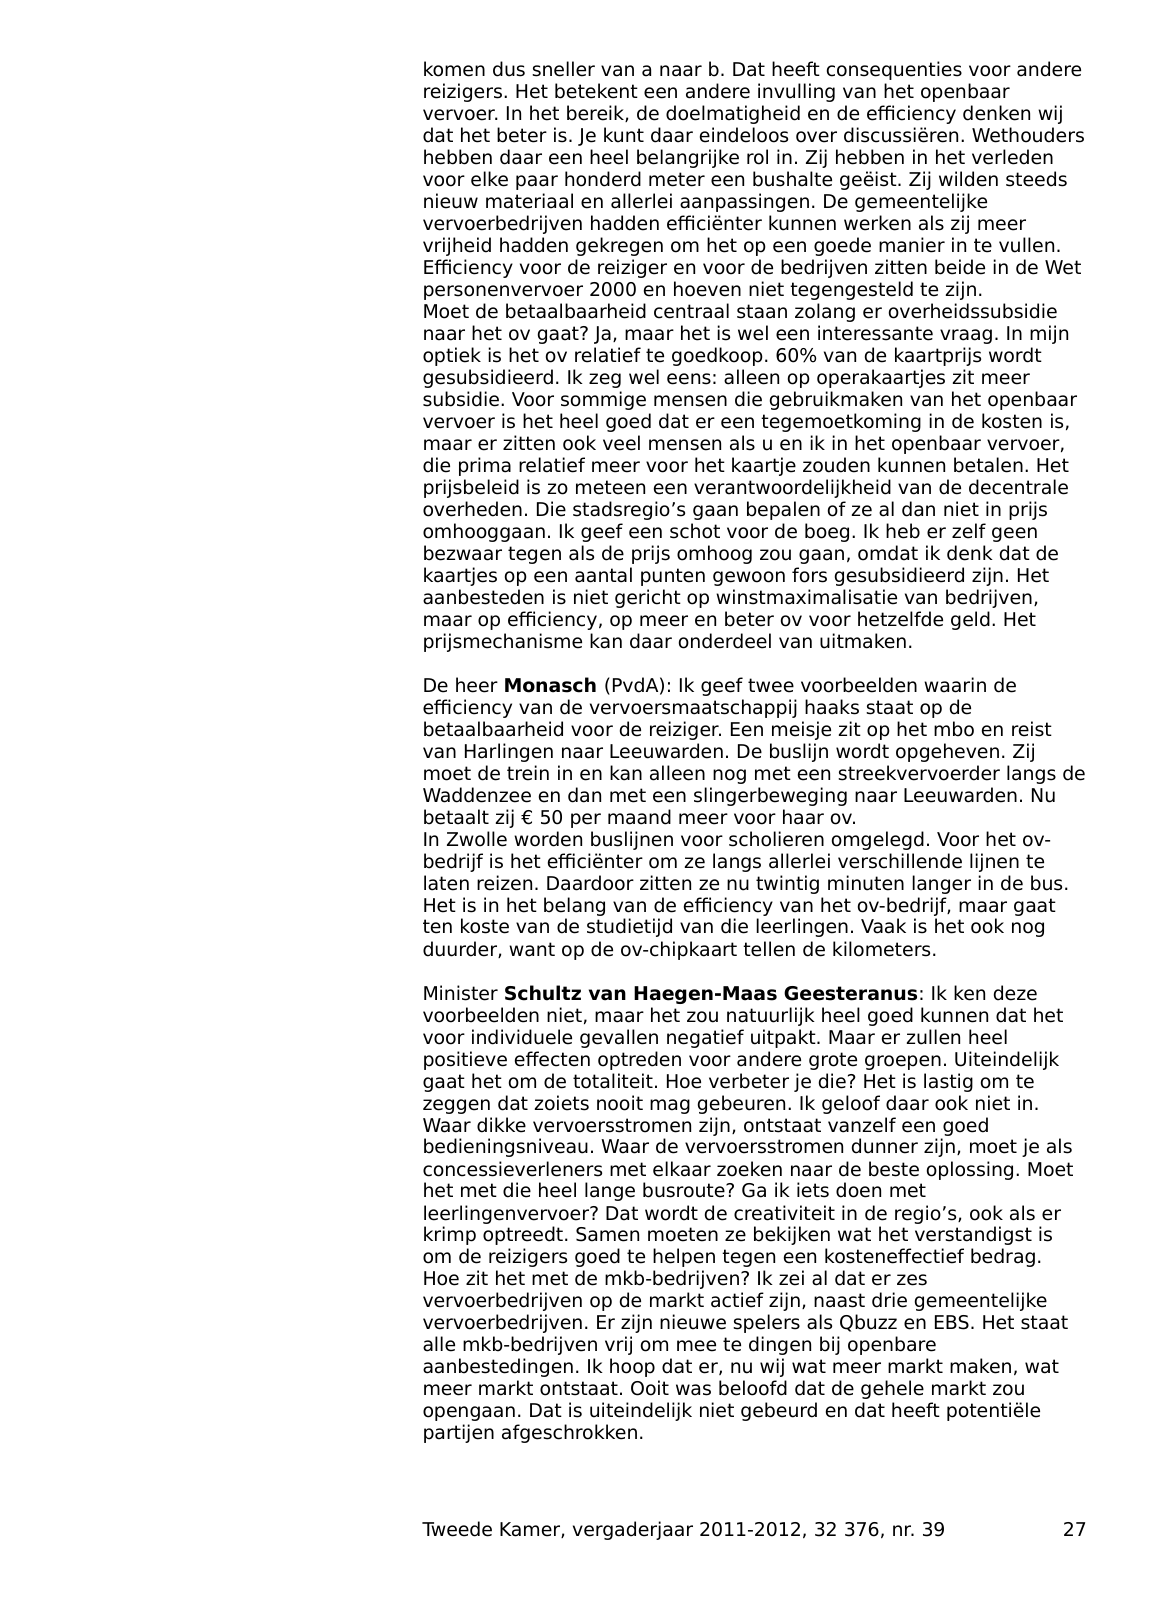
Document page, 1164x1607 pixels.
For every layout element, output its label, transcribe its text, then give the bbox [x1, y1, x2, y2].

text De heer Monasch (PvdA): Ik geef twee voorbeelden waarin de efficiency van de vervoersmaatschappij haaks staat op de betaalbaarheid voor de reiziger. Een meisje zit op het mbo en reist van Harlingen naar Leeuwarden. De buslijn wordt opgeheven. Zij moet de trein in en kan alleen nog met een streekvervoerder langs de Waddenzee en dan met een slingerbeweging naar Leeuwarden. Nu betaalt zij € 50 per maand meer voor haar ov. [422, 675, 1087, 828]
text Moet de betaalbaarheid centraal staan zolang er overheidssubsidie naar het ov gaat? Ja, maar het is wel een interessante vraag. In mijn optiek is het ov relatief te goedkoop. 60% van de kaartprijs wordt gesubsidieerd. Ik zeg wel eens: alleen op operakaartjes zit meer subsidie. Voor sommige mensen die gebruikmaken van het openbaar vervoer is het heel goed dat er een tegemoetkoming in de kosten is, maar er zitten ook veel mensen als u en ik in het openbaar vervoer, die prima relatief meer voor het kaartje zouden kunnen betalen. Het prijsbeleid is zo meteen een verantwoordelijkheid van de decentrale overheden. Die stadsregio’s gaan bepalen of ze al dan niet in prijs omhooggaan. Ik geef een schot voor de boeg. Ik heb er zelf geen bezwaar tegen als de prijs omhoog zou gaan, omdat ik denk dat de kaartjes op een aantal punten gewoon fors gesubsidieerd zijn. Het aanbesteden is niet gericht op winstmaximalisatie van bedrijven, maar op efficiency, op meer en beter ov voor hetzelfde geld. Het prijsmechanisme kan daar onderdeel van uitmaken. [422, 301, 1087, 652]
text Hoe zit het met de mkb-bedrijven? Ik zei al dat er zes vervoerbedrijven op de markt actief zijn, naast drie gemeentelijke vervoerbedrijven. Er zijn nieuwe spelers als Qbuzz en EBS. Het staat alle mkb-bedrijven vrij om mee te dingen bij openbare aanbestedingen. Ik hoop dat er, nu wij wat meer markt maken, wat meer markt ontstaat. Ooit was beloofd dat de gehele markt zou opengaan. Dat is uiteindelijk niet gebeurd en dat heeft potentiële partijen afgeschrokken. [422, 1268, 1087, 1444]
text In Zwolle worden buslijnen voor scholieren omgelegd. Voor het ov-bedrijf is het efficiënter om ze langs allerlei verschillende lijnen te laten reizen. Daardoor zitten ze nu twintig minuten langer in de bus. Het is in het belang van de efficiency van het ov-bedrijf, maar gaat ten koste van de studietijd van die leerlingen. Vaak is het ook nog duurder, want op de ov-chipkaart tellen de kilometers. [422, 828, 1087, 960]
text komen dus sneller van a naar b. Dat heeft consequenties voor andere reizigers. Het betekent een andere invulling van het openbaar vervoer. In het bereik, de doelmatigheid en de efficiency denken wij dat het beter is. Je kunt daar eindeloos over discussiëren. Wethouders hebben daar een heel belangrijke rol in. Zij hebben in het verleden voor elke paar honderd meter een bushalte geëist. Zij wilden steeds nieuw materiaal en allerlei aanpassingen. De gemeentelijke vervoerbedrijven hadden efficiënter kunnen werken als zij meer vrijheid hadden gekregen om het op een goede manier in te vullen. Efficiency voor de reiziger en voor de bedrijven zitten beide in de Wet personenvervoer 2000 en hoeven niet tegengesteld te zijn. [422, 59, 1087, 301]
text Minister Schultz van Haegen-Maas Geesteranus: Ik ken deze voorbeelden niet, maar het zou natuurlijk heel goed kunnen dat het voor individuele gevallen negatief uitpakt. Maar er zullen heel positieve effecten optreden voor andere grote groepen. Uiteindelijk gaat het om de totaliteit. Hoe verbeter je die? Het is lastig om te zeggen dat zoiets nooit mag gebeuren. Ik geloof daar ook niet in. Waar dikke vervoersstromen zijn, ontstaat vanzelf een goed bedieningsniveau. Waar de vervoersstromen dunner zijn, moet je als concessieverleners met elkaar zoeken naar de beste oplossing. Moet het met die heel lange busroute? Ga ik iets doen met leerlingenvervoer? Dat wordt de creativiteit in de regio’s, ook als er krimp optreedt. Samen moeten ze bekijken wat het verstandigst is om de reizigers goed te helpen tegen een kosteneffectief bedrag. [422, 983, 1087, 1268]
